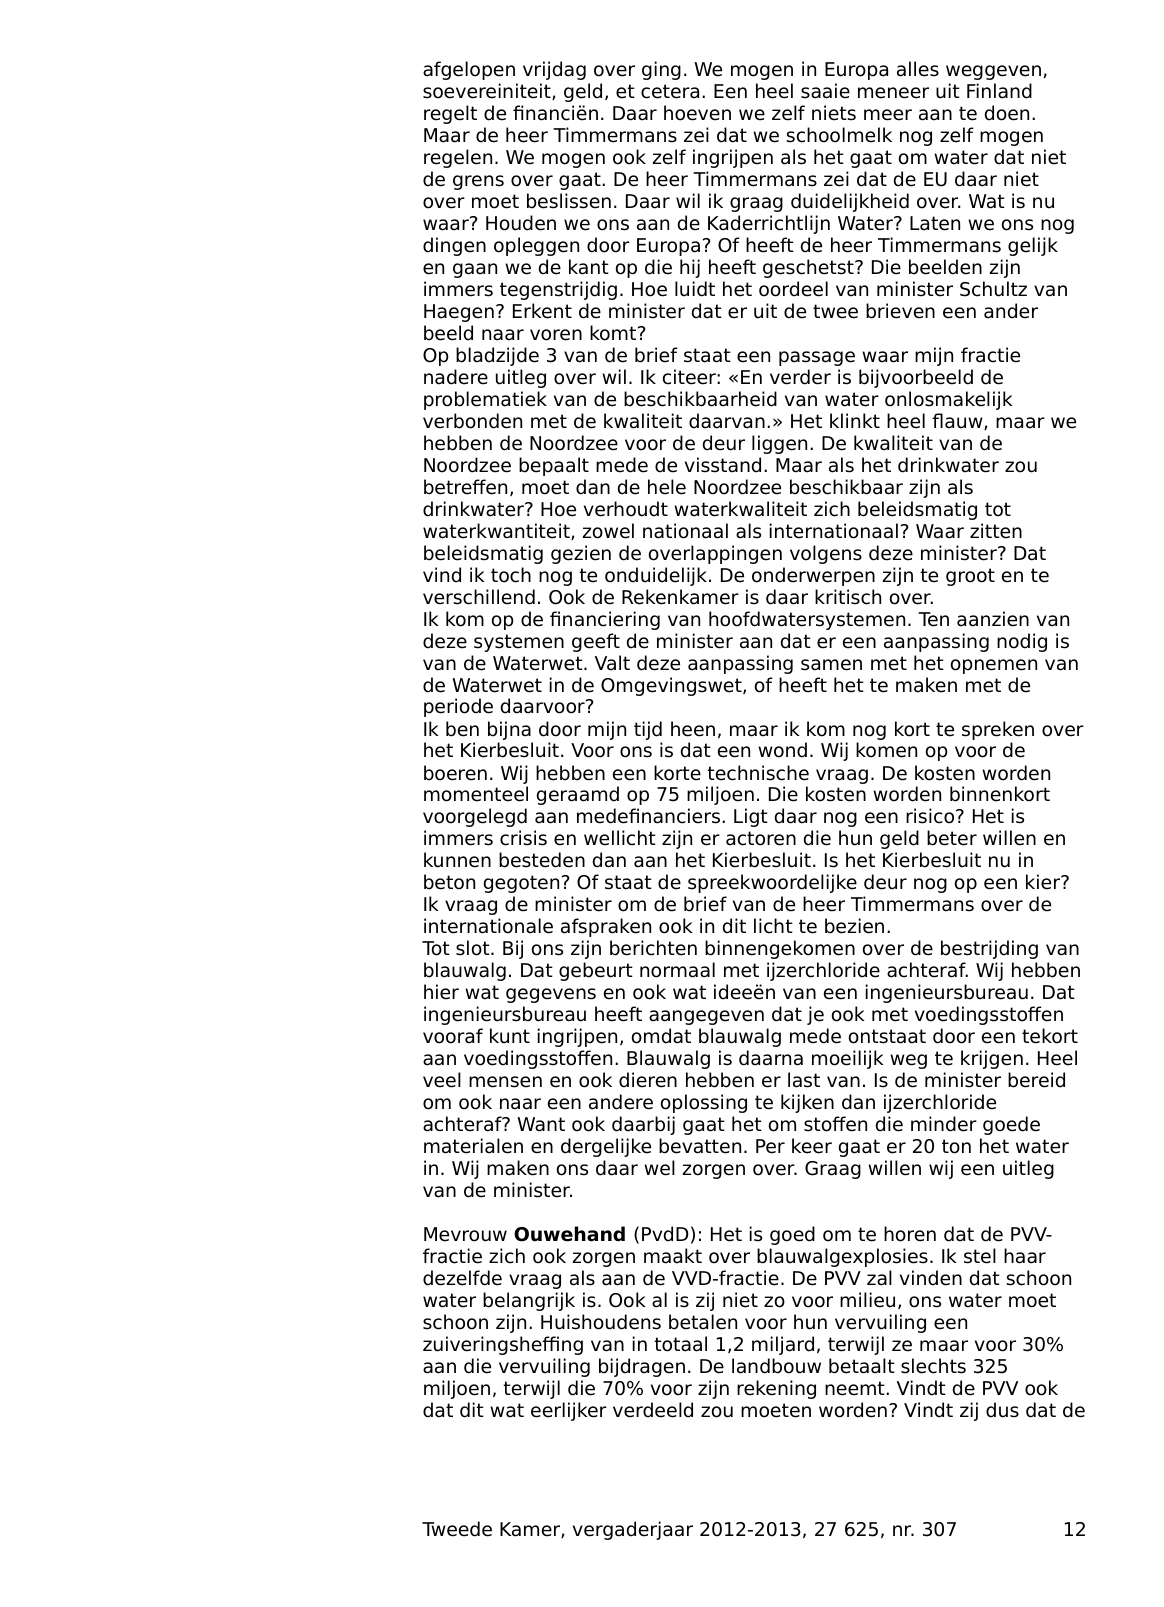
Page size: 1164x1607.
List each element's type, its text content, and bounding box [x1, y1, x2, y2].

text Ik ben bijna door mijn tijd heen, maar ik kom nog kort te spreken over het Kierbesluit. Voor ons is dat een wond. Wij komen op voor de boeren. Wij hebben een korte technische vraag. De kosten worden momenteel geraamd op 75 miljoen. Die kosten worden binnenkort voorgelegd aan medefinanciers. Ligt daar nog een risico? Het is immers crisis en wellicht zijn er actoren die hun geld beter willen en kunnen besteden dan aan het Kierbesluit. Is het Kierbesluit nu in beton gegoten? Of staat de spreekwoordelijke deur nog op een kier? Ik vraag de minister om de brief van de heer Timmermans over de internationale afspraken ook in dit licht te bezien. [422, 718, 1087, 938]
text Mevrouw Ouwehand (PvdD): Het is goed om te horen dat de PVV-fractie zich ook zorgen maakt over blauwalgexplosies. Ik stel haar dezelfde vraag als aan de VVD-fractie. De PVV zal vinden dat schoon water belangrijk is. Ook al is zij niet zo voor milieu, ons water moet schoon zijn. Huishoudens betalen voor hun vervuiling een zuiveringsheffing van in totaal 1,2 miljard, terwijl ze maar voor 30% aan die vervuiling bijdragen. De landbouw betaalt slechts 325 miljoen, terwijl die 70% voor zijn rekening neemt. Vindt de PVV ook dat dit wat eerlijker verdeeld zou moeten worden? Vindt zij dus dat de [422, 1224, 1087, 1422]
text Ik kom op de financiering van hoofdwatersystemen. Ten aanzien van deze systemen geeft de minister aan dat er een aanpassing nodig is van de Waterwet. Valt deze aanpassing samen met het opnemen van de Waterwet in de Omgevingswet, of heeft het te maken met de periode daarvoor? [422, 608, 1087, 718]
text afgelopen vrijdag over ging. We mogen in Europa alles weggeven, soevereiniteit, geld, et cetera. Een heel saaie meneer uit Finland regelt de financiën. Daar hoeven we zelf niets meer aan te doen. Maar de heer Timmermans zei dat we schoolmelk nog zelf mogen regelen. We mogen ook zelf ingrijpen als het gaat om water dat niet de grens over gaat. De heer Timmermans zei dat de EU daar niet over moet beslissen. Daar wil ik graag duidelijkheid over. Wat is nu waar? Houden we ons aan de Kaderrichtlijn Water? Laten we ons nog dingen opleggen door Europa? Of heeft de heer Timmermans gelijk en gaan we de kant op die hij heeft geschetst? Die beelden zijn immers tegenstrijdig. Hoe luidt het oordeel van minister Schultz van Haegen? Erkent de minister dat er uit de twee brieven een ander beeld naar voren komt? [422, 59, 1087, 345]
text Tot slot. Bij ons zijn berichten binnengekomen over de bestrijding van blauwalg. Dat gebeurt normaal met ijzerchloride achteraf. Wij hebben hier wat gegevens en ook wat ideeën van een ingenieursbureau. Dat ingenieursbureau heeft aangegeven dat je ook met voedingsstoffen vooraf kunt ingrijpen, omdat blauwalg mede ontstaat door een tekort aan voedingsstoffen. Blauwalg is daarna moeilijk weg te krijgen. Heel veel mensen en ook dieren hebben er last van. Is de minister bereid om ook naar een andere oplossing te kijken dan ijzerchloride achteraf? Want ook daarbij gaat het om stoffen die minder goede materialen en dergelijke bevatten. Per keer gaat er 20 ton het water in. Wij maken ons daar wel zorgen over. Graag willen wij een uitleg van de minister. [422, 938, 1087, 1202]
text Op bladzijde 3 van de brief staat een passage waar mijn fractie nadere uitleg over wil. Ik citeer: «En verder is bijvoorbeeld de problematiek van de beschikbaarheid van water onlosmakelijk verbonden met de kwaliteit daarvan.» Het klinkt heel flauw, maar we hebben de Noordzee voor de deur liggen. De kwaliteit van de Noordzee bepaalt mede de visstand. Maar als het drinkwater zou betreffen, moet dan de hele Noordzee beschikbaar zijn als drinkwater? Hoe verhoudt waterkwaliteit zich beleidsmatig tot waterkwantiteit, zowel nationaal als internationaal? Waar zitten beleidsmatig gezien de overlappingen volgens deze minister? Dat vind ik toch nog te onduidelijk. De onderwerpen zijn te groot en te verschillend. Ook de Rekenkamer is daar kritisch over. [422, 345, 1087, 608]
